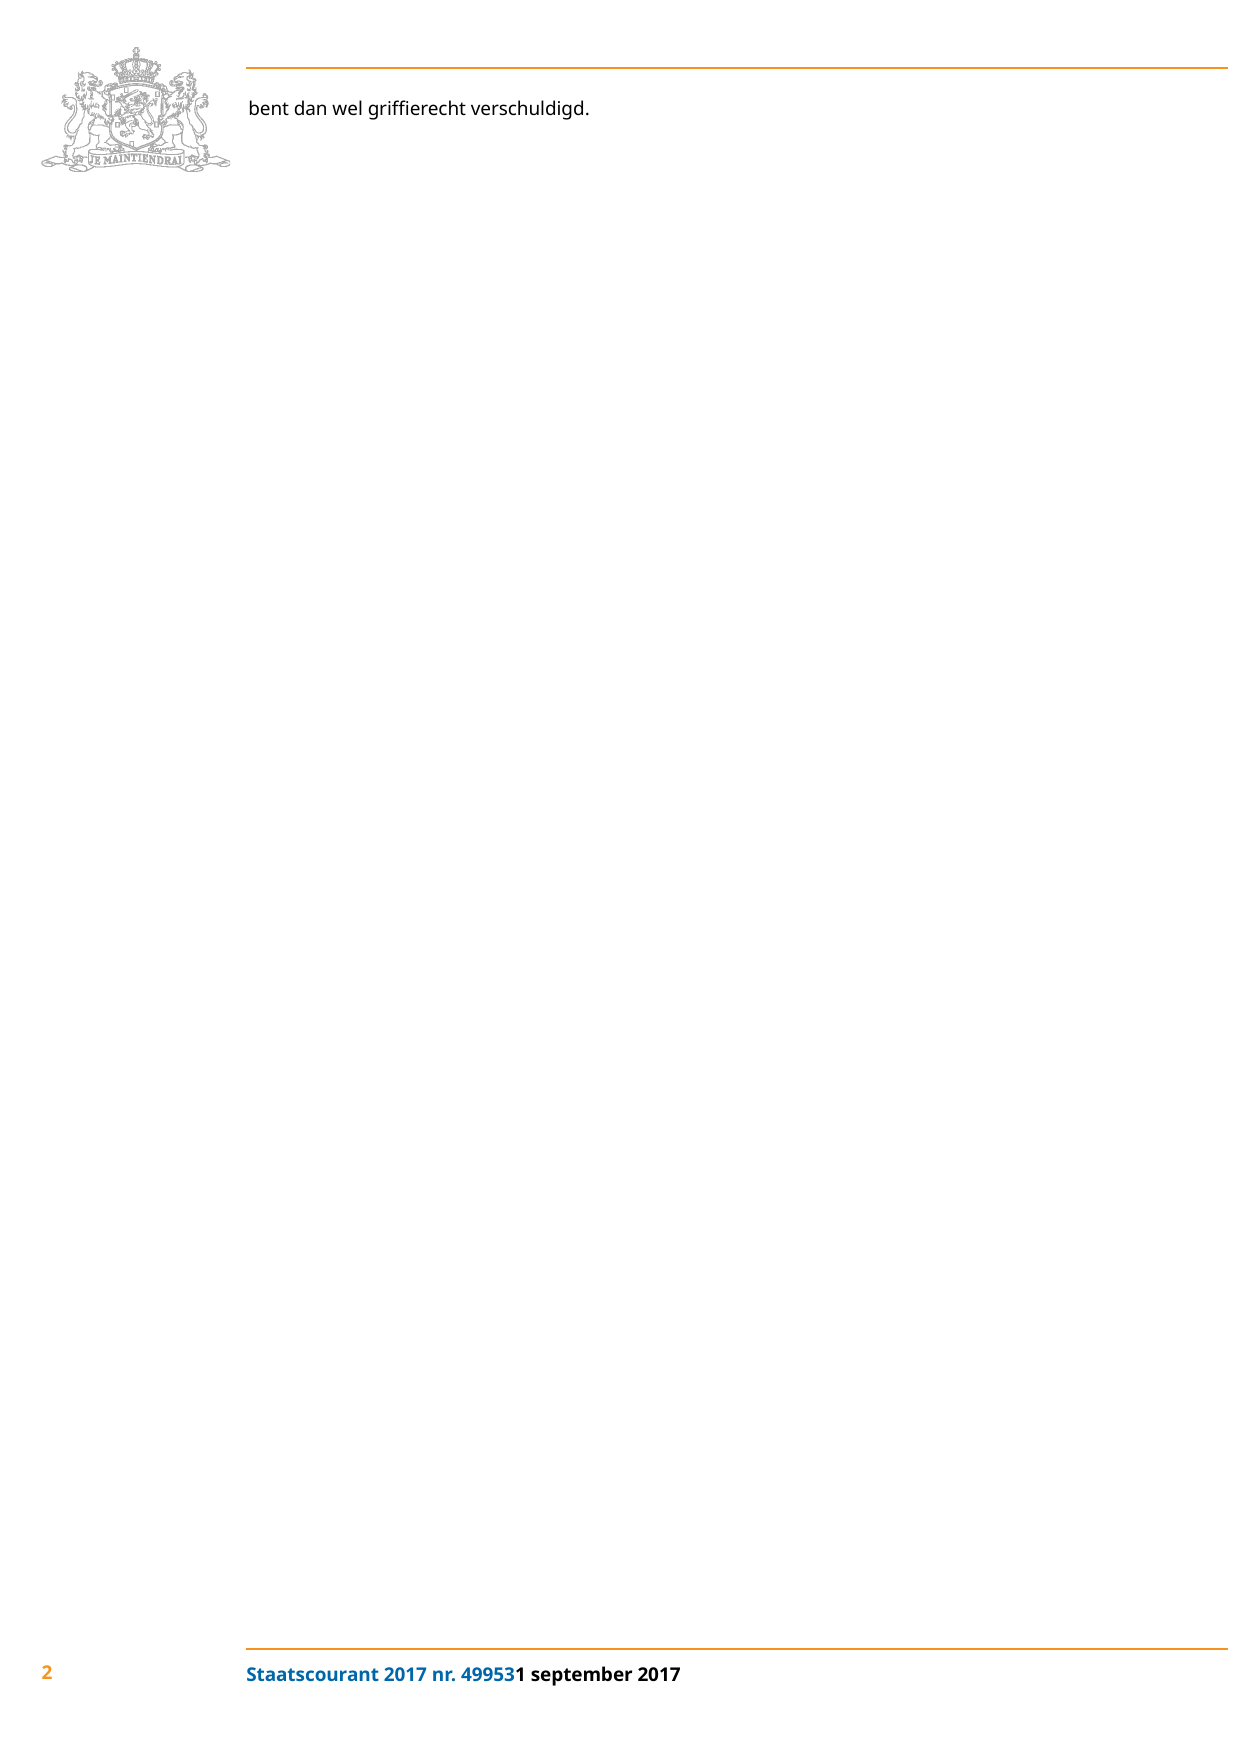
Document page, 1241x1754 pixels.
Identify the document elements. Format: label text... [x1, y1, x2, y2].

text bent dan wel griffierecht verschuldigd. [248, 95, 1152, 121]
picture [41, 47, 231, 172]
